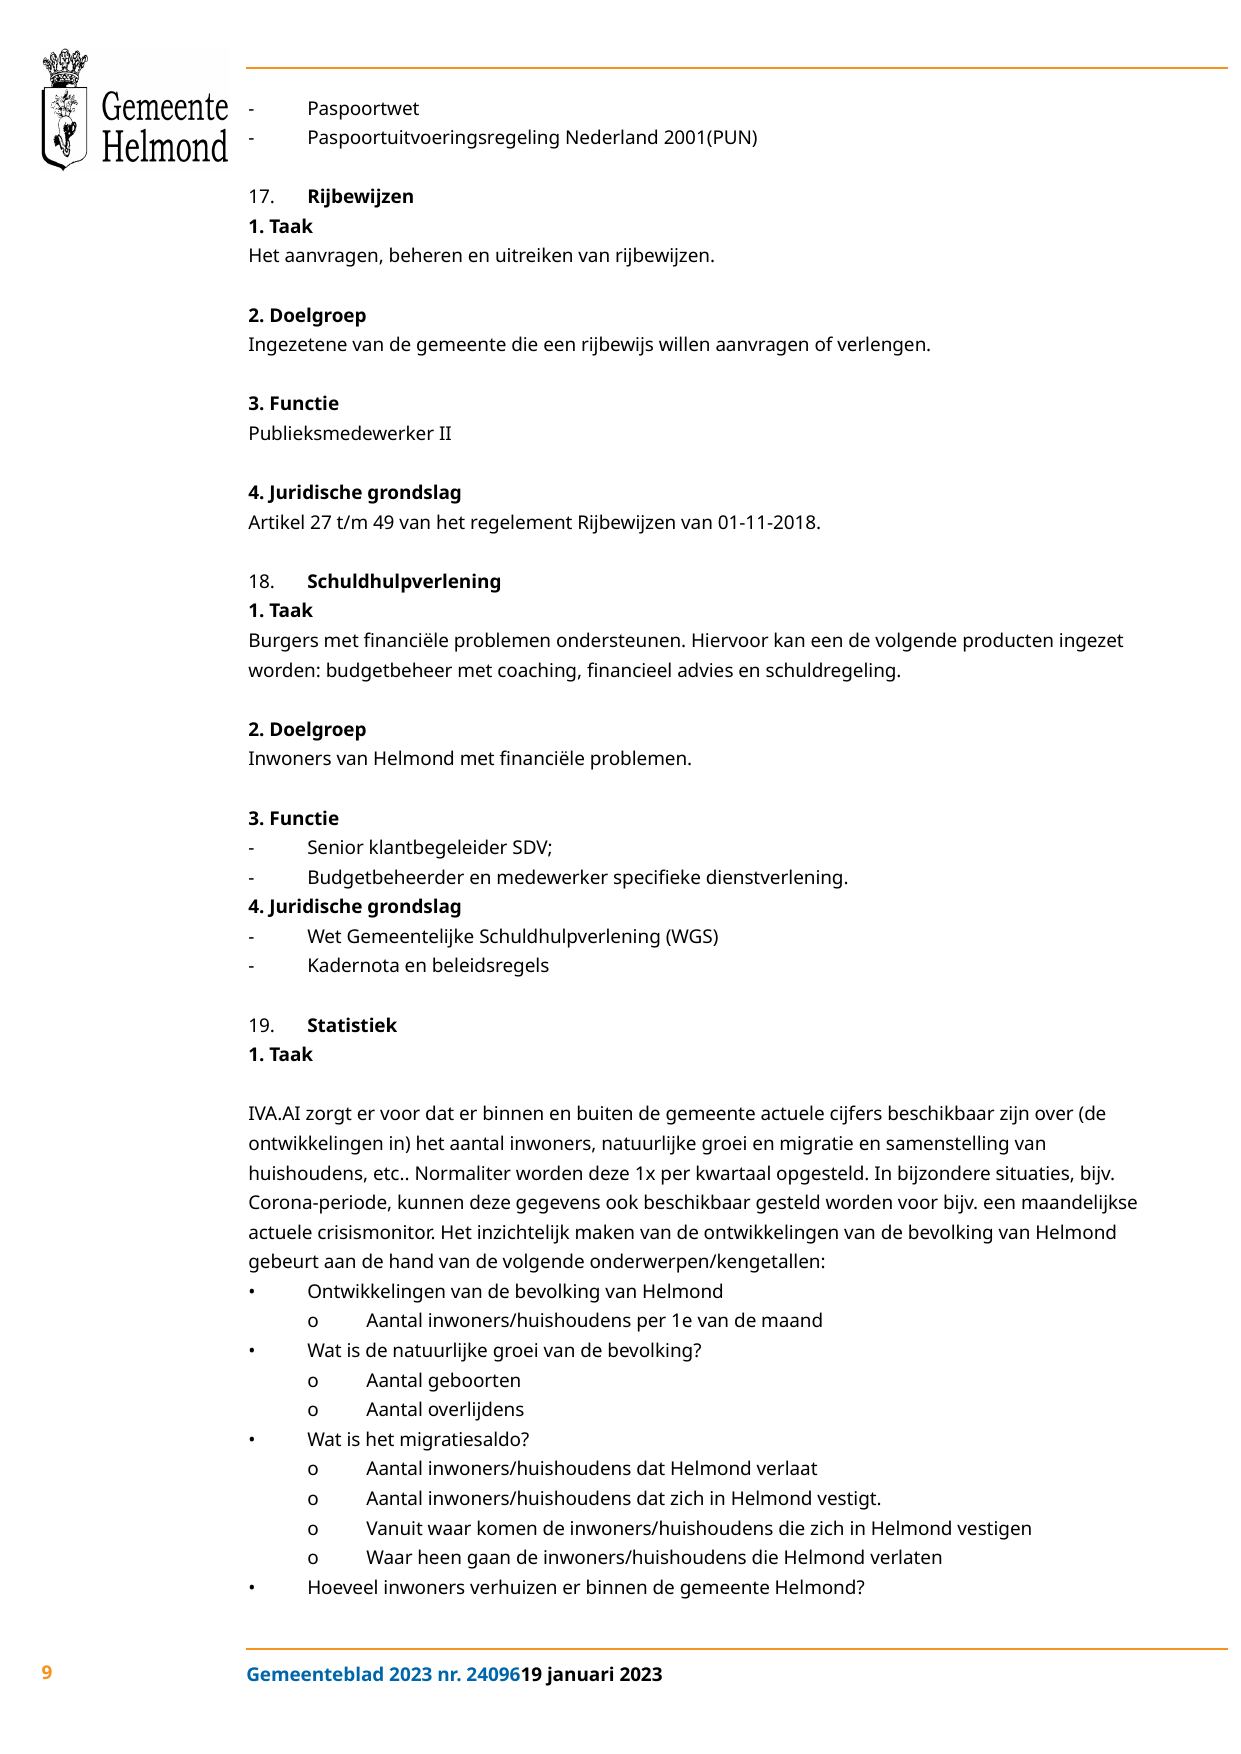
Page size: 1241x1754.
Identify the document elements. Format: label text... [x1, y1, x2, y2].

text 1. Taak [248, 213, 1152, 239]
list Aantal inwoners/huishoudens dat zich in Helmond vestigt. [307, 1485, 1152, 1511]
list Aantal geboorten [307, 1367, 1152, 1393]
picture [41, 47, 231, 172]
text IVA.AI zorgt er voor dat er binnen en buiten de gemeente actuele cijfers beschikbaar zijn over (de ontwikkelingen in) het aantal inwoners, natuurlijke groei en migratie en samenstelling van huishoudens, etc.. Normaliter worden deze 1x per kwartaal opgesteld. In bijzondere situaties, bijv. Corona-periode, kunnen deze gegevens ook beschikbaar gesteld worden voor bijv. een maandelijkse actuele crisismonitor. Het inzichtelijk maken van de ontwikkelingen van de bevolking van Helmond gebeurt aan de hand van de volgende onderwerpen/kengetallen: [248, 1101, 1152, 1274]
list Statistiek [248, 1012, 1152, 1038]
text 3. Functie [248, 805, 1152, 831]
list Waar heen gaan de inwoners/huishoudens die Helmond verlaten [307, 1544, 1152, 1570]
text 2. Doelgroep [248, 302, 1152, 328]
list Aantal inwoners/huishoudens per 1e van de maand [307, 1308, 1152, 1333]
list Wat is het migratiesaldo? [248, 1426, 1152, 1452]
list Rijbewijzen [248, 183, 1152, 209]
list Ontwikkelingen van de bevolking van Helmond [248, 1278, 1152, 1304]
text 1. Taak [248, 1041, 1152, 1067]
text 4. Juridische grondslag [248, 893, 1152, 919]
list Paspoortwet [248, 95, 1152, 121]
text 1. Taak [248, 598, 1152, 623]
list Kadernota en beleidsregels [248, 953, 1152, 978]
text Ingezetene van de gemeente die een rijbewijs willen aanvragen of verlengen. [248, 331, 1152, 357]
list Vanuit waar komen de inwoners/huishoudens die zich in Helmond vestigen [307, 1515, 1152, 1541]
text Inwoners van Helmond met financiële problemen. [248, 746, 1152, 771]
list Aantal inwoners/huishoudens dat Helmond verlaat [307, 1456, 1152, 1481]
list Wat is de natuurlijke groei van de bevolking? [248, 1337, 1152, 1363]
list Senior klantbegeleider SDV; [248, 834, 1152, 860]
text 3. Functie [248, 391, 1152, 416]
text 4. Juridische grondslag [248, 479, 1152, 505]
list Wet Gemeentelijke Schuldhulpverlening (WGS) [248, 923, 1152, 949]
text 2. Doelgroep [248, 716, 1152, 742]
list Aantal overlijdens [307, 1396, 1152, 1422]
list Budgetbeheerder en medewerker specifieke dienstverlening. [248, 864, 1152, 890]
text Publieksmedewerker II [248, 420, 1152, 446]
list Paspoortuitvoeringsregeling Nederland 2001(PUN) [248, 124, 1152, 150]
text Burgers met financiële problemen ondersteunen. Hiervoor kan een de volgende producten ingezet worden: budgetbeheer met coaching, financieel advies en schuldregeling. [248, 627, 1152, 683]
text Het aanvragen, beheren en uitreiken van rijbewijzen. [248, 243, 1152, 268]
list Schuldhulpverlening [248, 568, 1152, 594]
list Hoeveel inwoners verhuizen er binnen de gemeente Helmond? [248, 1574, 1152, 1600]
text Artikel 27 t/m 49 van het regelement Rijbewijzen van 01-11-2018. [248, 509, 1152, 535]
